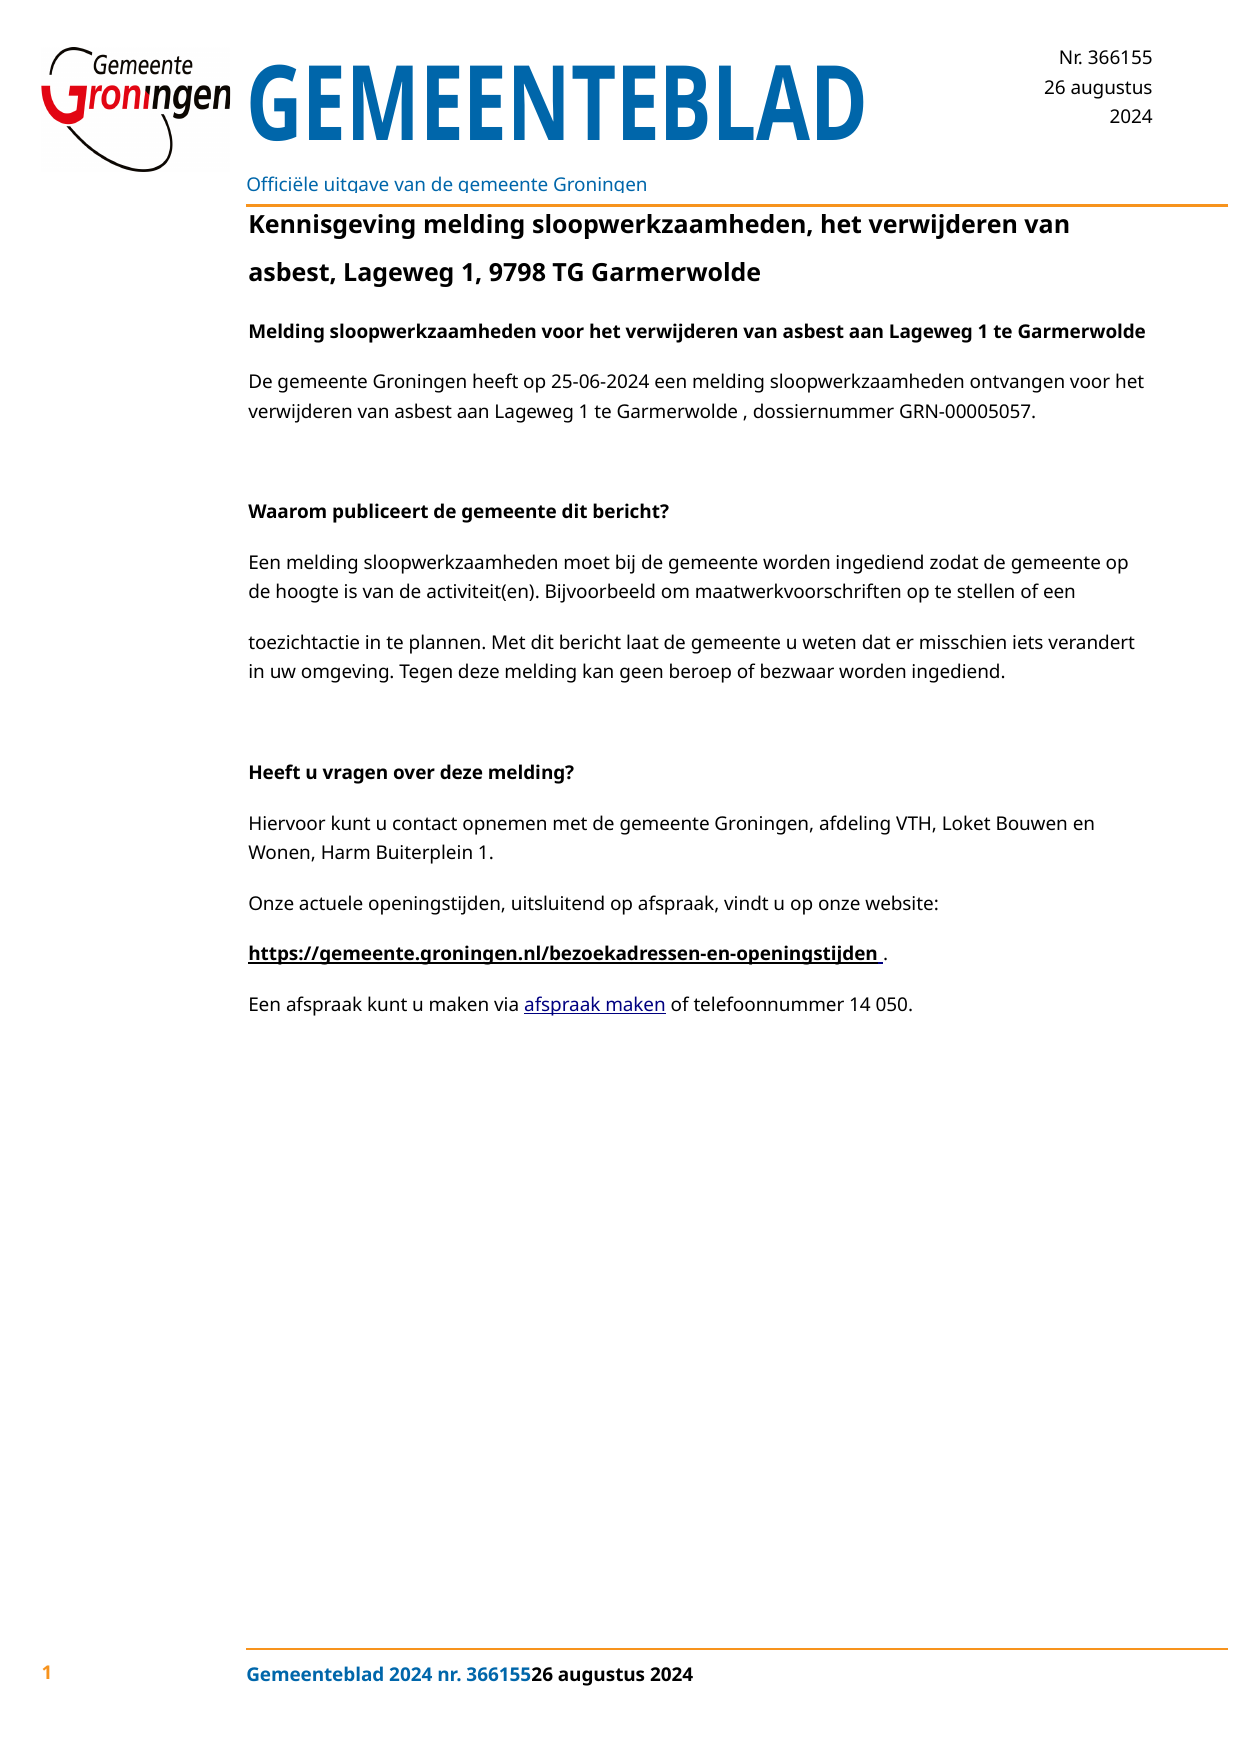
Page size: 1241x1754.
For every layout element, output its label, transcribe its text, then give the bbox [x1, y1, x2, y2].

picture [41, 47, 231, 172]
text Een afspraak kunt u maken via afspraak maken of telefoonnummer 14 050. [248, 991, 1152, 1017]
text Kennisgeving melding sloopwerkzaamheden, het verwijderen van asbest, Lageweg 1, 9798 TG Garmerwolde [248, 207, 1152, 288]
text toezichtactie in te plannen. Met dit bericht laat de gemeente u weten dat er misschien iets verandert in uw omgeving. Tegen deze melding kan geen beroep of bezwaar worden ingediend. [248, 629, 1152, 684]
text Onze actuele openingstijden, uitsluitend op afspraak, vindt u op onze website: [248, 890, 1152, 916]
text De gemeente Groningen heeft op 25-06-2024 een melding sloopwerkzaamheden ontvangen voor het verwijderen van asbest aan Lageweg 1 te Garmerwolde , dossiernummer GRN-00005057. [248, 368, 1152, 424]
text Melding sloopwerkzaamheden voor het verwijderen van asbest aan Lageweg 1 te Garmerwolde [248, 318, 1152, 344]
text Heeft u vragen over deze melding? [248, 759, 1152, 785]
text Hiervoor kunt u contact opnemen met de gemeente Groningen, afdeling VTH, Loket Bouwen en Wonen, Harm Buiterplein 1. [248, 810, 1152, 865]
text https://gemeente.groningen.nl/bezoekadressen-en-openingstijden . [248, 940, 1152, 966]
text Waarom publiceert de gemeente dit bericht? [248, 499, 1152, 524]
text Een melding sloopwerkzaamheden moet bij de gemeente worden ingediend zodat de gemeente op de hoogte is van de activiteit(en). Bijvoorbeeld om maatwerkvoorschriften op te stellen of een [248, 549, 1152, 604]
